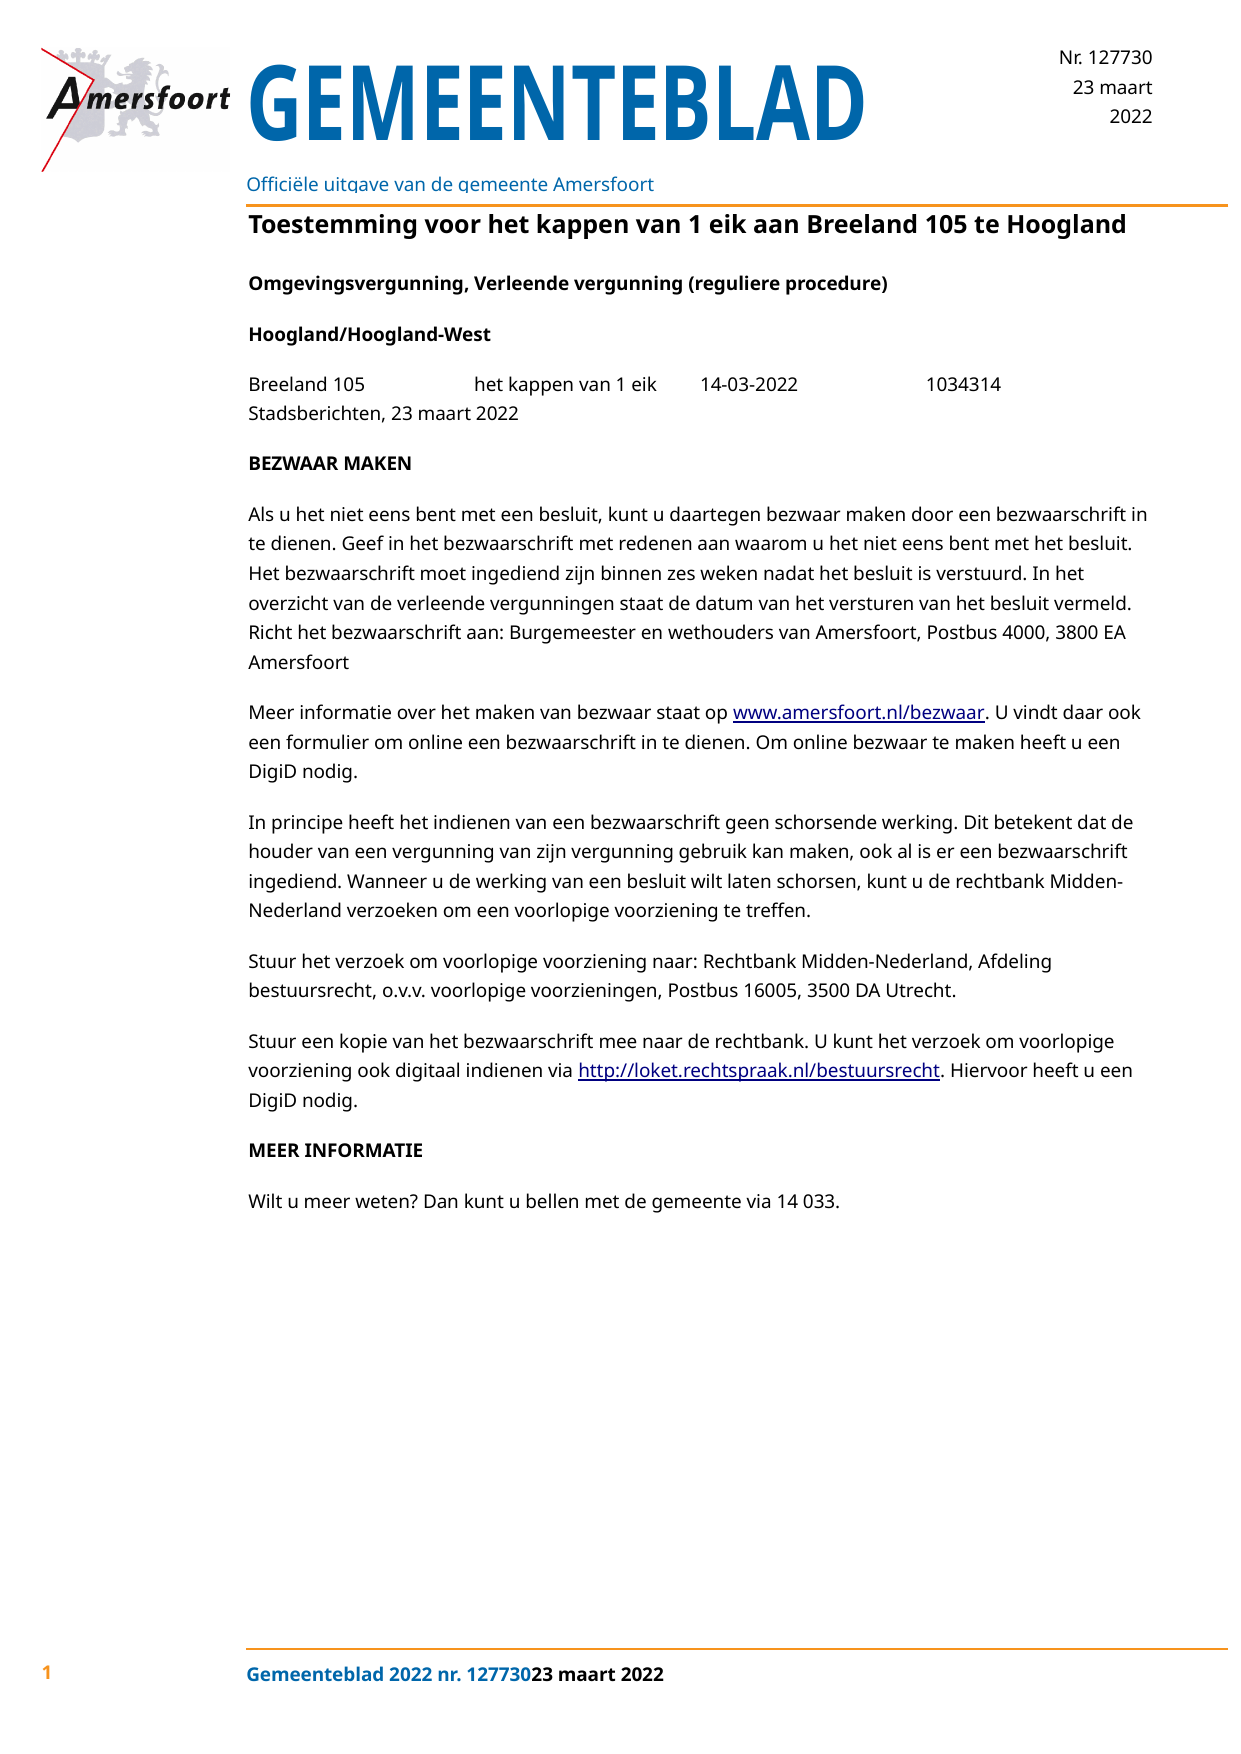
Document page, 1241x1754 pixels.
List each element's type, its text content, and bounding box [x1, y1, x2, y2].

text Hoogland/Hoogland-West [248, 321, 1152, 346]
table_header het kappen van 1 eik [474, 371, 700, 397]
table_header Breeland 105 [248, 371, 474, 397]
table_header 14-03-2022 [700, 371, 926, 397]
text Stadsberichten, 23 maart 2022 [248, 400, 1152, 426]
text Omgevingsvergunning, Verleende vergunning (reguliere procedure) [248, 270, 1152, 296]
text In principe heeft het indienen van een bezwaarschrift geen schorsende werking. Dit betekent dat de houder van een vergunning van zijn vergunning gebruik kan maken, ook al is er een bezwaarschrift ingediend. Wanneer u de werking van een besluit wilt laten schorsen, kunt u de rechtbank Midden-Nederland verzoeken om een voorlopige voorziening te treffen. [248, 809, 1152, 923]
text BEZWAAR MAKEN [248, 451, 1152, 476]
text Toestemming voor het kappen van 1 eik aan Breeland 105 te Hoogland [248, 207, 1152, 241]
text Meer informatie over het maken van bezwaar staat op www.amersfoort.nl/bezwaar. U vindt daar ook een formulier om online een bezwaarschrift in te dienen. Om online bezwaar te maken heeft u een DigiD nodig. [248, 699, 1152, 784]
text Stuur het verzoek om voorlopige voorziening naar: Rechtbank Midden-Nederland, Afdeling bestuursrecht, o.v.v. voorlopige voorzieningen, Postbus 16005, 3500 DA Utrecht. [248, 948, 1152, 1003]
picture [41, 47, 231, 172]
text MEER INFORMATIE [248, 1138, 1152, 1163]
text Als u het niet eens bent met een besluit, kunt u daartegen bezwaar maken door een bezwaarschrift in te dienen. Geef in het bezwaarschrift met redenen aan waarom u het niet eens bent met het besluit. Het bezwaarschrift moet ingediend zijn binnen zes weken nadat het besluit is verstuurd. In het overzicht van de verleende vergunningen staat de datum van het versturen van het besluit vermeld. Richt het bezwaarschrift aan: Burgemeester en wethouders van Amersfoort, Postbus 4000, 3800 EA Amersfoort [248, 501, 1152, 675]
text Wilt u meer weten? Dan kunt u bellen met de gemeente via 14 033. [248, 1188, 1152, 1214]
table_header 1034314 [926, 371, 1152, 397]
text Stuur een kopie van het bezwaarschrift mee naar de rechtbank. U kunt het verzoek om voorlopige voorziening ook digitaal indienen via http://loket.rechtspraak.nl/bestuursrecht. Hiervoor heeft u een DigiD nodig. [248, 1028, 1152, 1113]
